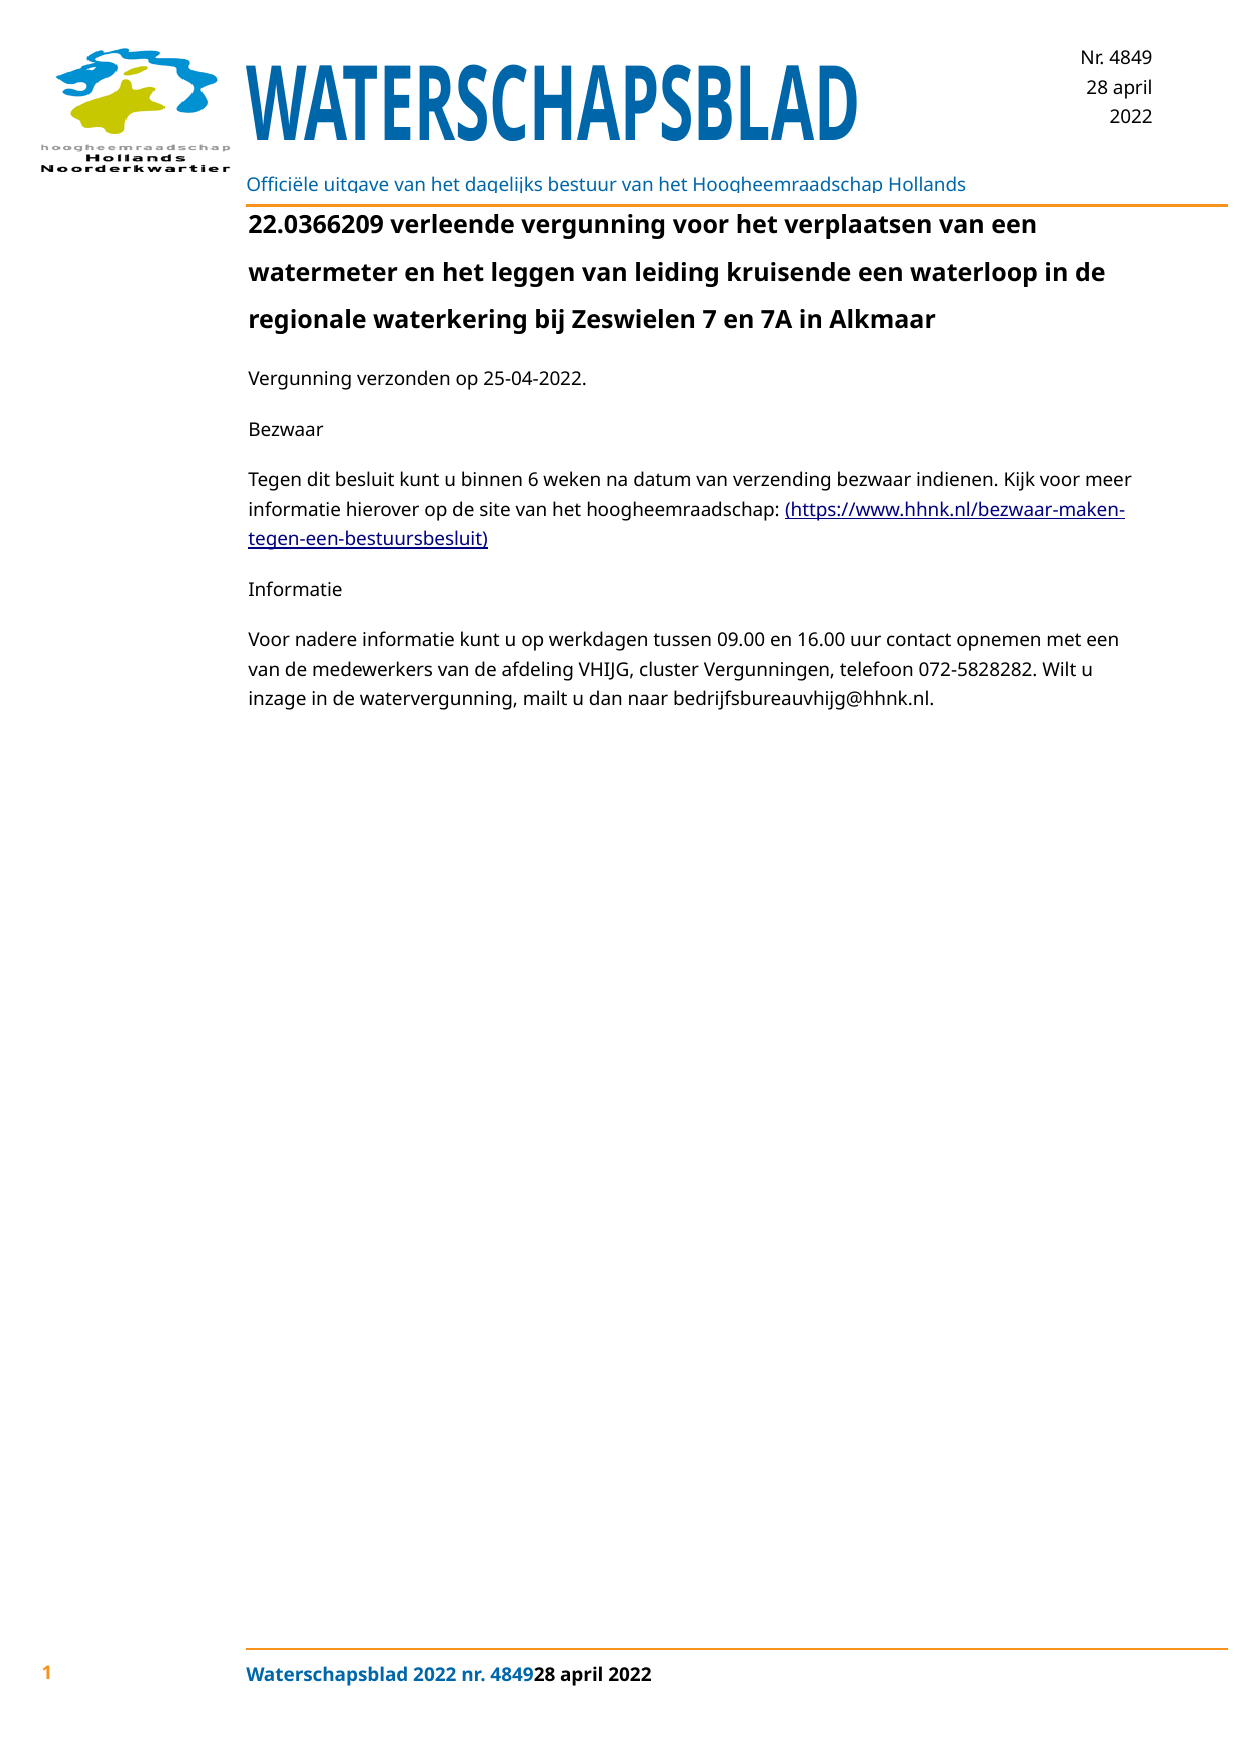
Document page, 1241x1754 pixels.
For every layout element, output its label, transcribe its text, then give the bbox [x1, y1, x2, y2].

text Tegen dit besluit kunt u binnen 6 weken na datum van verzending bezwaar indienen. Kijk voor meer informatie hierover op de site van het hoogheemraadschap: (https://www.hhnk.nl/bezwaar-maken-tegen-een-bestuursbesluit) [248, 466, 1152, 551]
text Vergunning verzonden op 25-04-2022. [248, 366, 1152, 391]
picture [41, 47, 231, 172]
text Bezwaar [248, 416, 1152, 442]
text Informatie [248, 576, 1152, 602]
text 22.0366209 verleende vergunning voor het verplaatsen van een watermeter en het leggen van leiding kruisende een waterloop in de regionale waterkering bij Zeswielen 7 en 7A in Alkmaar [248, 207, 1152, 336]
text Voor nadere informatie kunt u op werkdagen tussen 09.00 en 16.00 uur contact opnemen met een van de medewerkers van de afdeling VHIJG, cluster Vergunningen, telefoon 072-5828282. Wilt u inzage in de watervergunning, mailt u dan naar bedrijfsbureauvhijg@hhnk.nl. [248, 626, 1152, 711]
